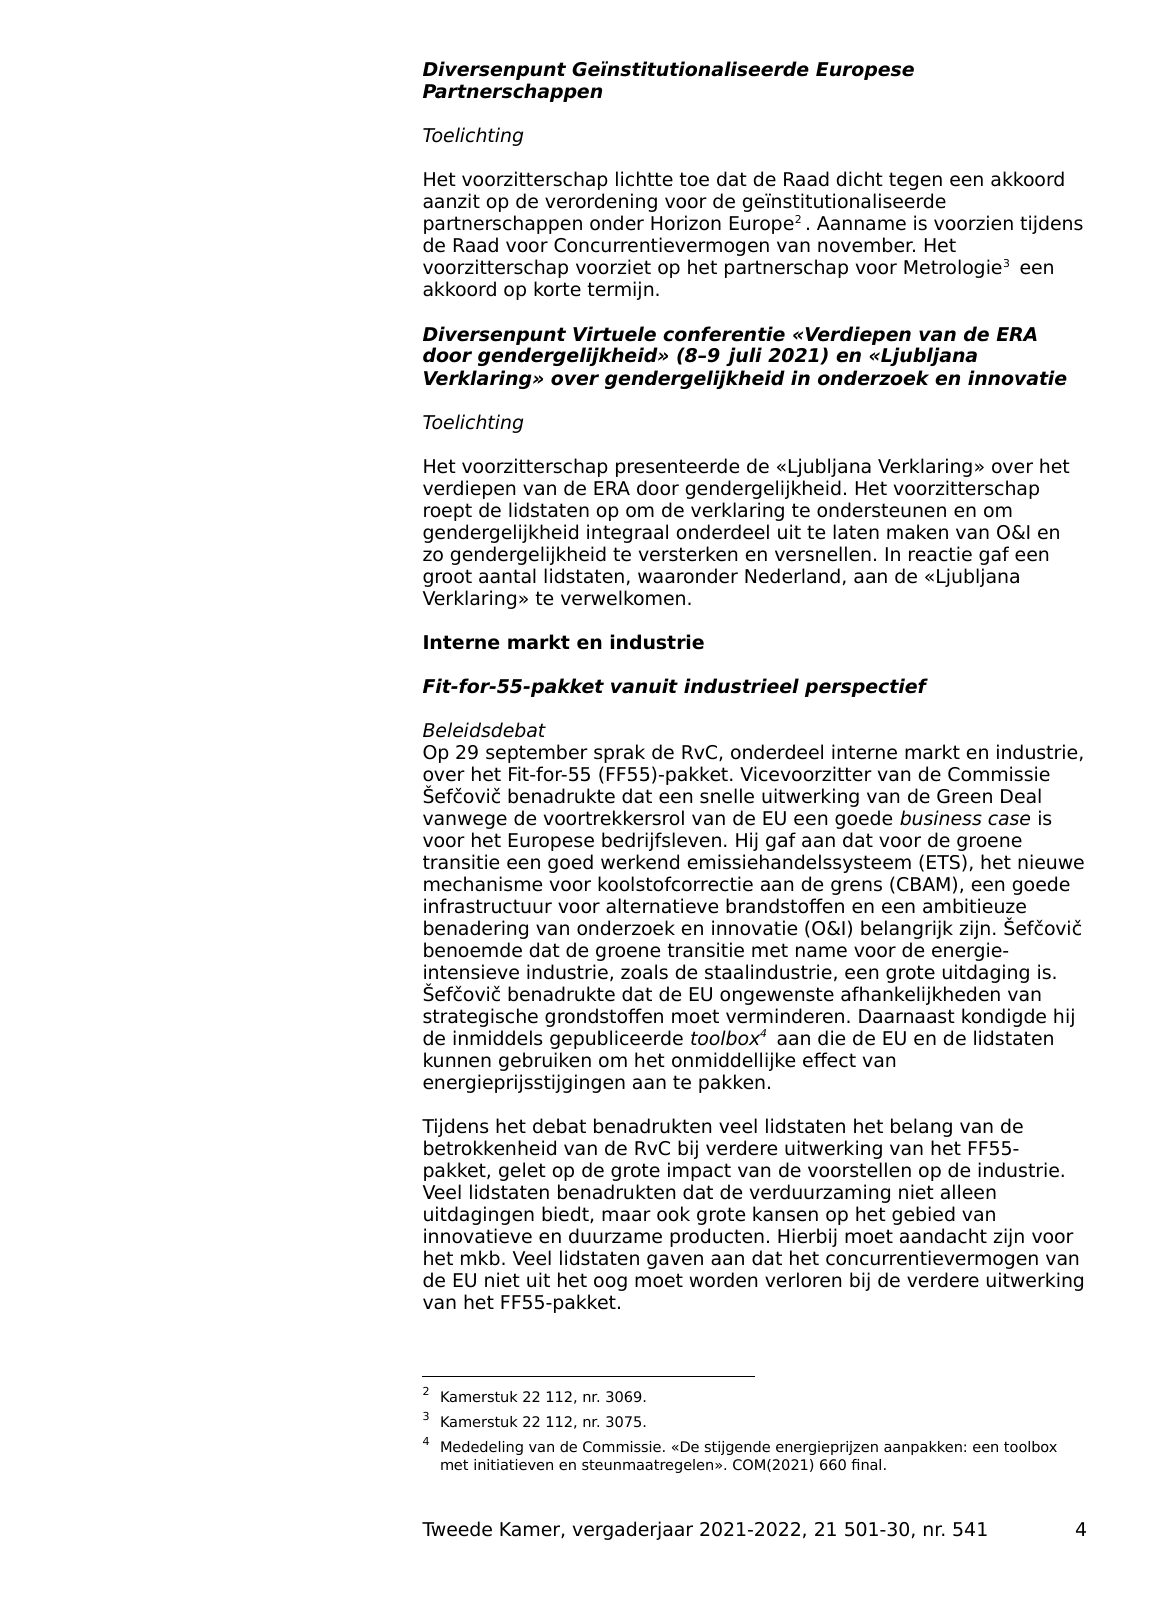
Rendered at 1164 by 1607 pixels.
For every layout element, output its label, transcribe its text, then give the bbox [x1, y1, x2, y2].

subtitle Interne markt en industrie [422, 632, 1087, 654]
subtitle Diversenpunt Virtuele conferentie «Verdiepen van de ERA door gendergelijkheid» (8–9 juli 2021) en «Ljubljana Verklaring» over gendergelijkheid in onderzoek en innovatie [422, 323, 1087, 389]
text Tijdens het debat benadrukten veel lidstaten het belang van de betrokkenheid van de RvC bij verdere uitwerking van het FF55-pakket, gelet op de grote impact van de voorstellen op de industrie. Veel lidstaten benadrukten dat de verduurzaming niet alleen uitdagingen biedt, maar ook grote kansen op het gebied van innovatieve en duurzame producten. Hierbij moet aandacht zijn voor het mkb. Veel lidstaten gaven aan dat het concurrentievermogen van de EU niet uit het oog moet worden verloren bij de verdere uitwerking van het FF55-pakket. [422, 1116, 1087, 1314]
text Het voorzitterschap presenteerde de «Ljubljana Verklaring» over het verdiepen van de ERA door gendergelijkheid. Het voorzitterschap roept de lidstaten op om de verklaring te ondersteunen en om gendergelijkheid integraal onderdeel uit te laten maken van O&I en zo gendergelijkheid te versterken en versnellen. In reactie gaf een groot aantal lidstaten, waaronder Nederland, aan de «Ljubljana Verklaring» te verwelkomen. [422, 456, 1087, 609]
text Toelichting [422, 125, 1087, 147]
text Het voorzitterschap lichtte toe dat de Raad dicht tegen een akkoord aanzit op de verordening voor de geïnstitutionaliseerde partnerschappen onder Horizon Europe. Aanname is voorzien tijdens de Raad voor Concurrentievermogen van november. Het voorzitterschap voorziet op het partnerschap voor Metrologie een akkoord op korte termijn. [422, 169, 1087, 301]
text Kamerstuk 22 112, nr. 3069. [422, 1385, 1087, 1407]
text Kamerstuk 22 112, nr. 3075. [422, 1410, 1087, 1432]
text Op 29 september sprak de RvC, onderdeel interne markt en industrie, over het Fit-for-55 (FF55)-pakket. Vicevoorzitter van de Commissie Šefčovič benadrukte dat een snelle uitwerking van de Green Deal vanwege de voortrekkersrol van de EU een goede business case is voor het Europese bedrijfsleven. Hij gaf aan dat voor de groene transitie een goed werkend emissiehandelssysteem (ETS), het nieuwe mechanisme voor koolstofcorrectie aan de grens (CBAM), een goede infrastructuur voor alternatieve brandstoffen en een ambitieuze benadering van onderzoek en innovatie (O&I) belangrijk zijn. Šefčovič benoemde dat de groene transitie met name voor de energie-intensieve industrie, zoals de staalindustrie, een grote uitdaging is. Šefčovič benadrukte dat de EU ongewenste afhankelijkheden van strategische grondstoffen moet verminderen. Daarnaast kondigde hij de inmiddels gepubliceerde toolbox aan die de EU en de lidstaten kunnen gebruiken om het onmiddellijke effect van energieprijsstijgingen aan te pakken. [422, 742, 1087, 1094]
text Beleidsdebat [422, 720, 1087, 742]
subtitle Fit-for-55-pakket vanuit industrieel perspectief [422, 676, 1087, 698]
text Mededeling van de Commissie. «De stijgende energieprijzen aanpakken: een toolbox met initiatieven en steunmaatregelen». COM(2021) 660 final. [422, 1435, 1087, 1474]
text Toelichting [422, 412, 1087, 433]
subtitle Diversenpunt Geïnstitutionaliseerde Europese Partnerschappen [422, 59, 1087, 103]
